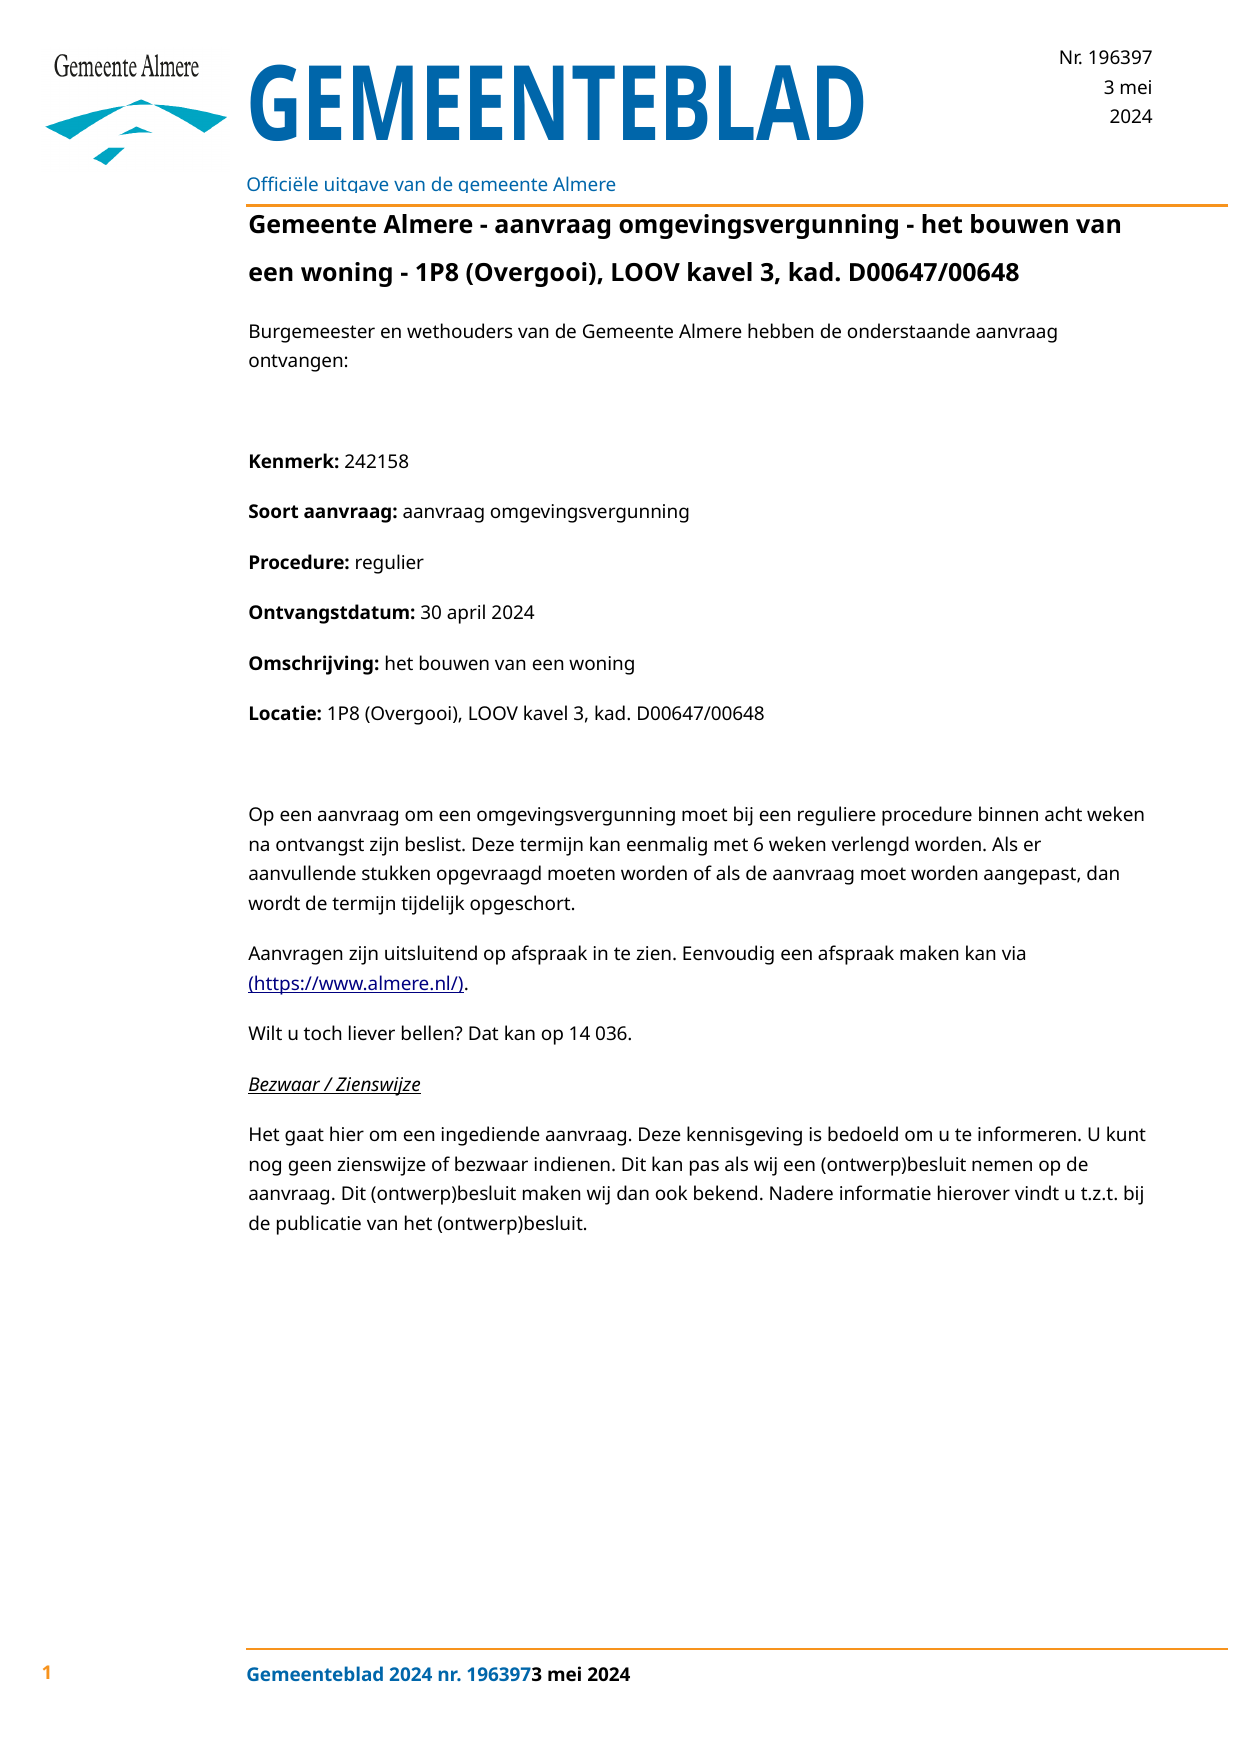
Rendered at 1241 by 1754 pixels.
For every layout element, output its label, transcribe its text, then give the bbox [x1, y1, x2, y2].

text Soort aanvraag: aanvraag omgevingsvergunning [248, 499, 1152, 524]
text Bezwaar / Zienswijze [248, 1071, 1152, 1097]
text Burgemeester en wethouders van de Gemeente Almere hebben de onderstaande aanvraag ontvangen: [248, 318, 1152, 373]
text Het gaat hier om een ingediende aanvraag. Deze kennisgeving is bedoeld om u te informeren. U kunt nog geen zienswijze of bezwaar indienen. Dit kan pas als wij een (ontwerp)besluit nemen op de aanvraag. Dit (ontwerp)besluit maken wij dan ook bekend. Nadere informatie hierover vindt u t.z.t. bij de publicatie van het (ontwerp)besluit. [248, 1121, 1152, 1236]
text Gemeente Almere - aanvraag omgevingsvergunning - het bouwen van een woning - 1P8 (Overgooi), LOOV kavel 3, kad. D00647/00648 [248, 207, 1152, 288]
text Ontvangstdatum: 30 april 2024 [248, 599, 1152, 625]
text Op een aanvraag om een omgevingsvergunning moet bij een reguliere procedure binnen acht weken na ontvangst zijn beslist. Deze termijn kan eenmalig met 6 weken verlengd worden. Als er aanvullende stukken opgevraagd moeten worden of als de aanvraag moet worden aangepast, dan wordt de termijn tijdelijk opgeschort. [248, 801, 1152, 916]
text Wilt u toch liever bellen? Dat kan op 14 036. [248, 1020, 1152, 1046]
text Procedure: regulier [248, 549, 1152, 575]
text Aanvragen zijn uitsluitend op afspraak in te zien. Eenvoudig een afspraak maken kan via (https://www.almere.nl/). [248, 940, 1152, 996]
text Kenmerk: 242158 [248, 448, 1152, 474]
text Omschrijving: het bouwen van een woning [248, 650, 1152, 676]
picture [41, 47, 231, 172]
text Locatie: 1P8 (Overgooi), LOOV kavel 3, kad. D00647/00648 [248, 700, 1152, 726]
